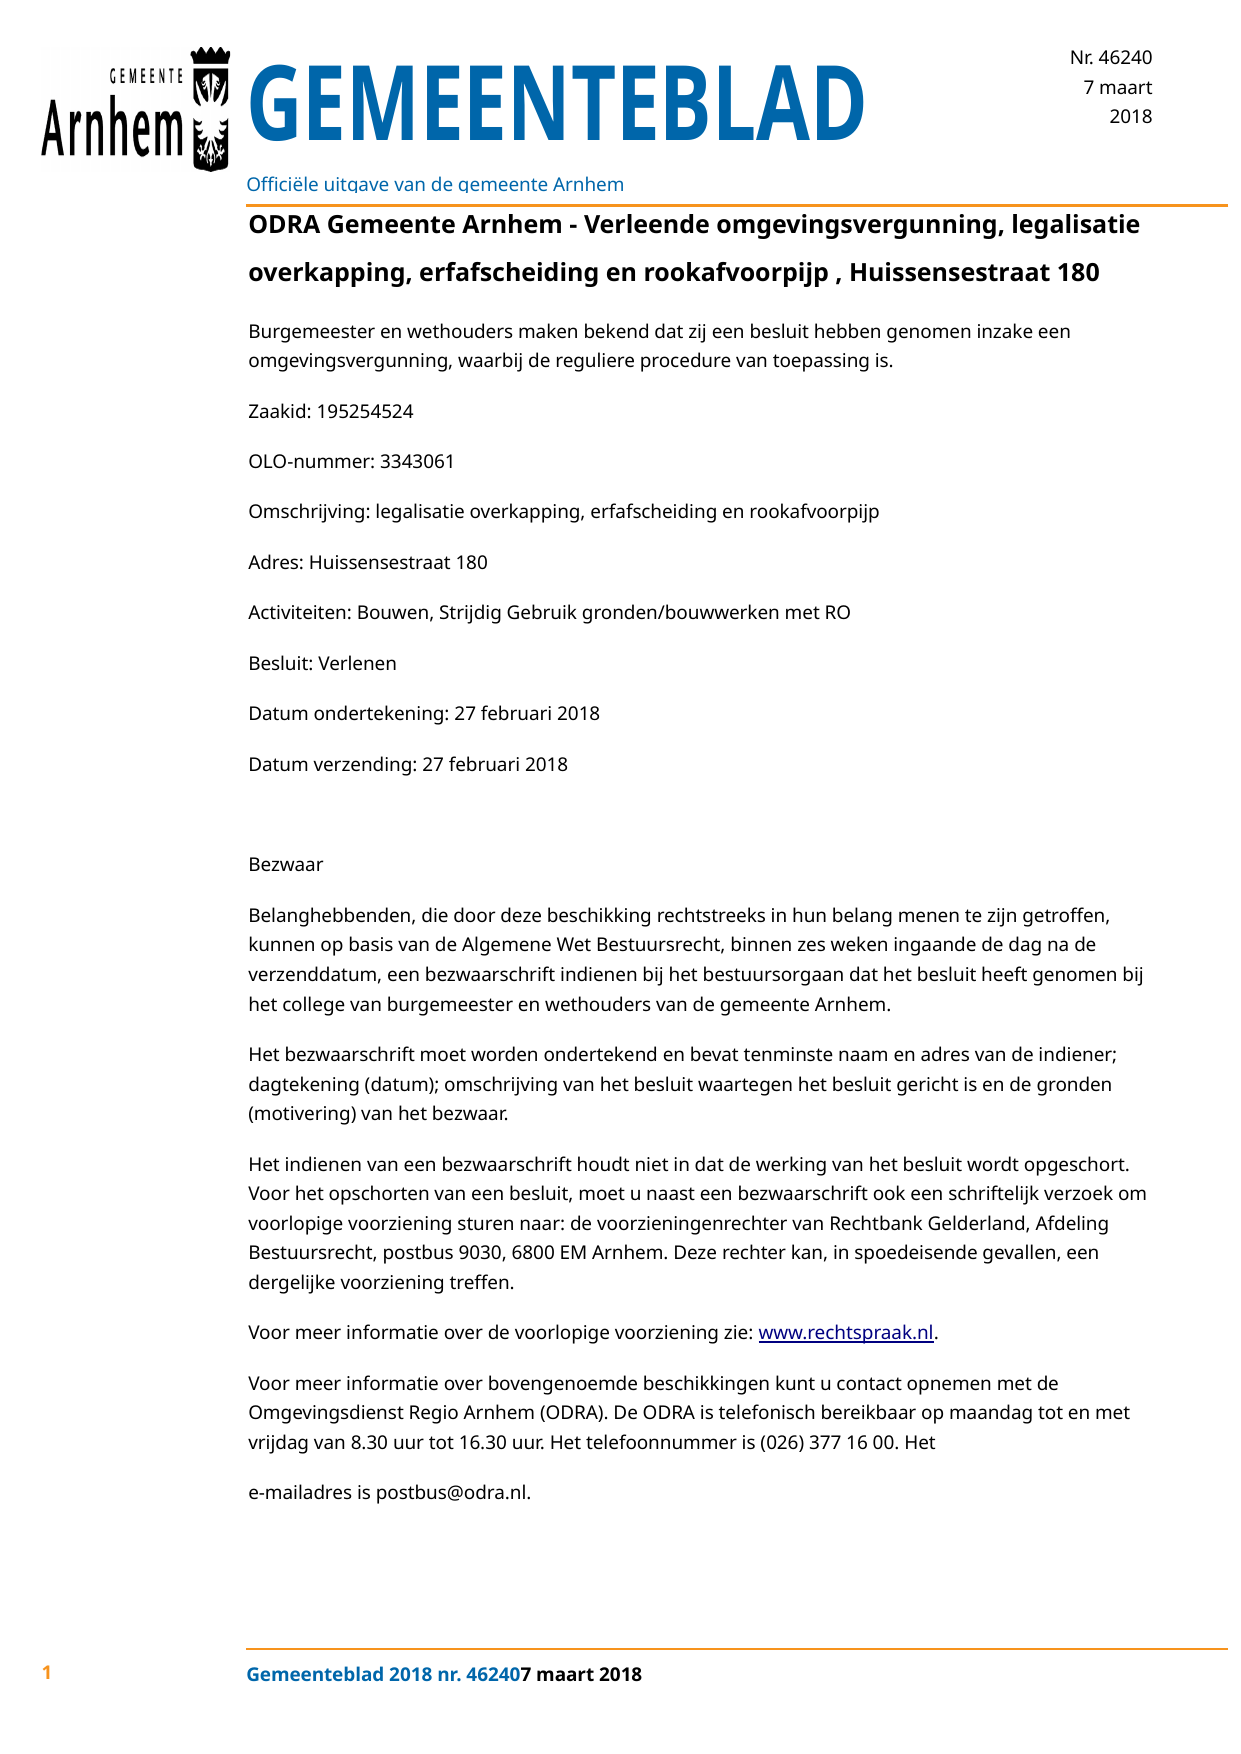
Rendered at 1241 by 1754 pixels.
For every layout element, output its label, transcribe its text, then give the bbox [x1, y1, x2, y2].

text Voor meer informatie over bovengenoemde beschikkingen kunt u contact opnemen met de Omgevingsdienst Regio Arnhem (ODRA). De ODRA is telefonisch bereikbaar op maandag tot en met vrijdag van 8.30 uur tot 16.30 uur. Het telefoonnummer is (026) 377 16 00. Het [248, 1370, 1152, 1455]
text Omschrijving: legalisatie overkapping, erfafscheiding en rookafvoorpijp [248, 499, 1152, 524]
text Voor meer informatie over de voorlopige voorziening zie: www.rechtspraak.nl. [248, 1319, 1152, 1345]
text Burgemeester en wethouders maken bekend dat zij een besluit hebben genomen inzake een omgevingsvergunning, waarbij de reguliere procedure van toepassing is. [248, 318, 1152, 373]
text Zaakid: 195254524 [248, 398, 1152, 424]
text Besluit: Verlenen [248, 650, 1152, 676]
text Activiteiten: Bouwen, Strijdig Gebruik gronden/bouwwerken met RO [248, 599, 1152, 625]
text OLO-nummer: 3343061 [248, 448, 1152, 474]
text Het indienen van een bezwaarschrift houdt niet in dat de werking van het besluit wordt opgeschort. Voor het opschorten van een besluit, moet u naast een bezwaarschrift ook een schriftelijk verzoek om voorlopige voorziening sturen naar: de voorzieningenrechter van Rechtbank Gelderland, Afdeling Bestuursrecht, postbus 9030, 6800 EM Arnhem. Deze rechter kan, in spoedeisende gevallen, een dergelijke voorziening treffen. [248, 1151, 1152, 1295]
text Bezwaar [248, 852, 1152, 877]
text Adres: Huissensestraat 180 [248, 549, 1152, 575]
text Datum ondertekening: 27 februari 2018 [248, 700, 1152, 726]
text Datum verzending: 27 februari 2018 [248, 751, 1152, 777]
text e-mailadres is postbus@odra.nl. [248, 1479, 1152, 1505]
text Het bezwaarschrift moet worden ondertekend en bevat tenminste naam en adres van de indiener; dagtekening (datum); omschrijving van het besluit waartegen het besluit gericht is en de gronden (motivering) van het bezwaar. [248, 1041, 1152, 1126]
text Belanghebbenden, die door deze beschikking rechtstreeks in hun belang menen te zijn getroffen, kunnen op basis van de Algemene Wet Bestuursrecht, binnen zes weken ingaande de dag na de verzenddatum, een bezwaarschrift indienen bij het bestuursorgaan dat het besluit heeft genomen bij het college van burgemeester en wethouders van de gemeente Arnhem. [248, 902, 1152, 1017]
text ODRA Gemeente Arnhem - Verleende omgevingsvergunning, legalisatie overkapping, erfafscheiding en rookafvoorpijp , Huissensestraat 180 [248, 207, 1152, 288]
picture [41, 47, 231, 172]
